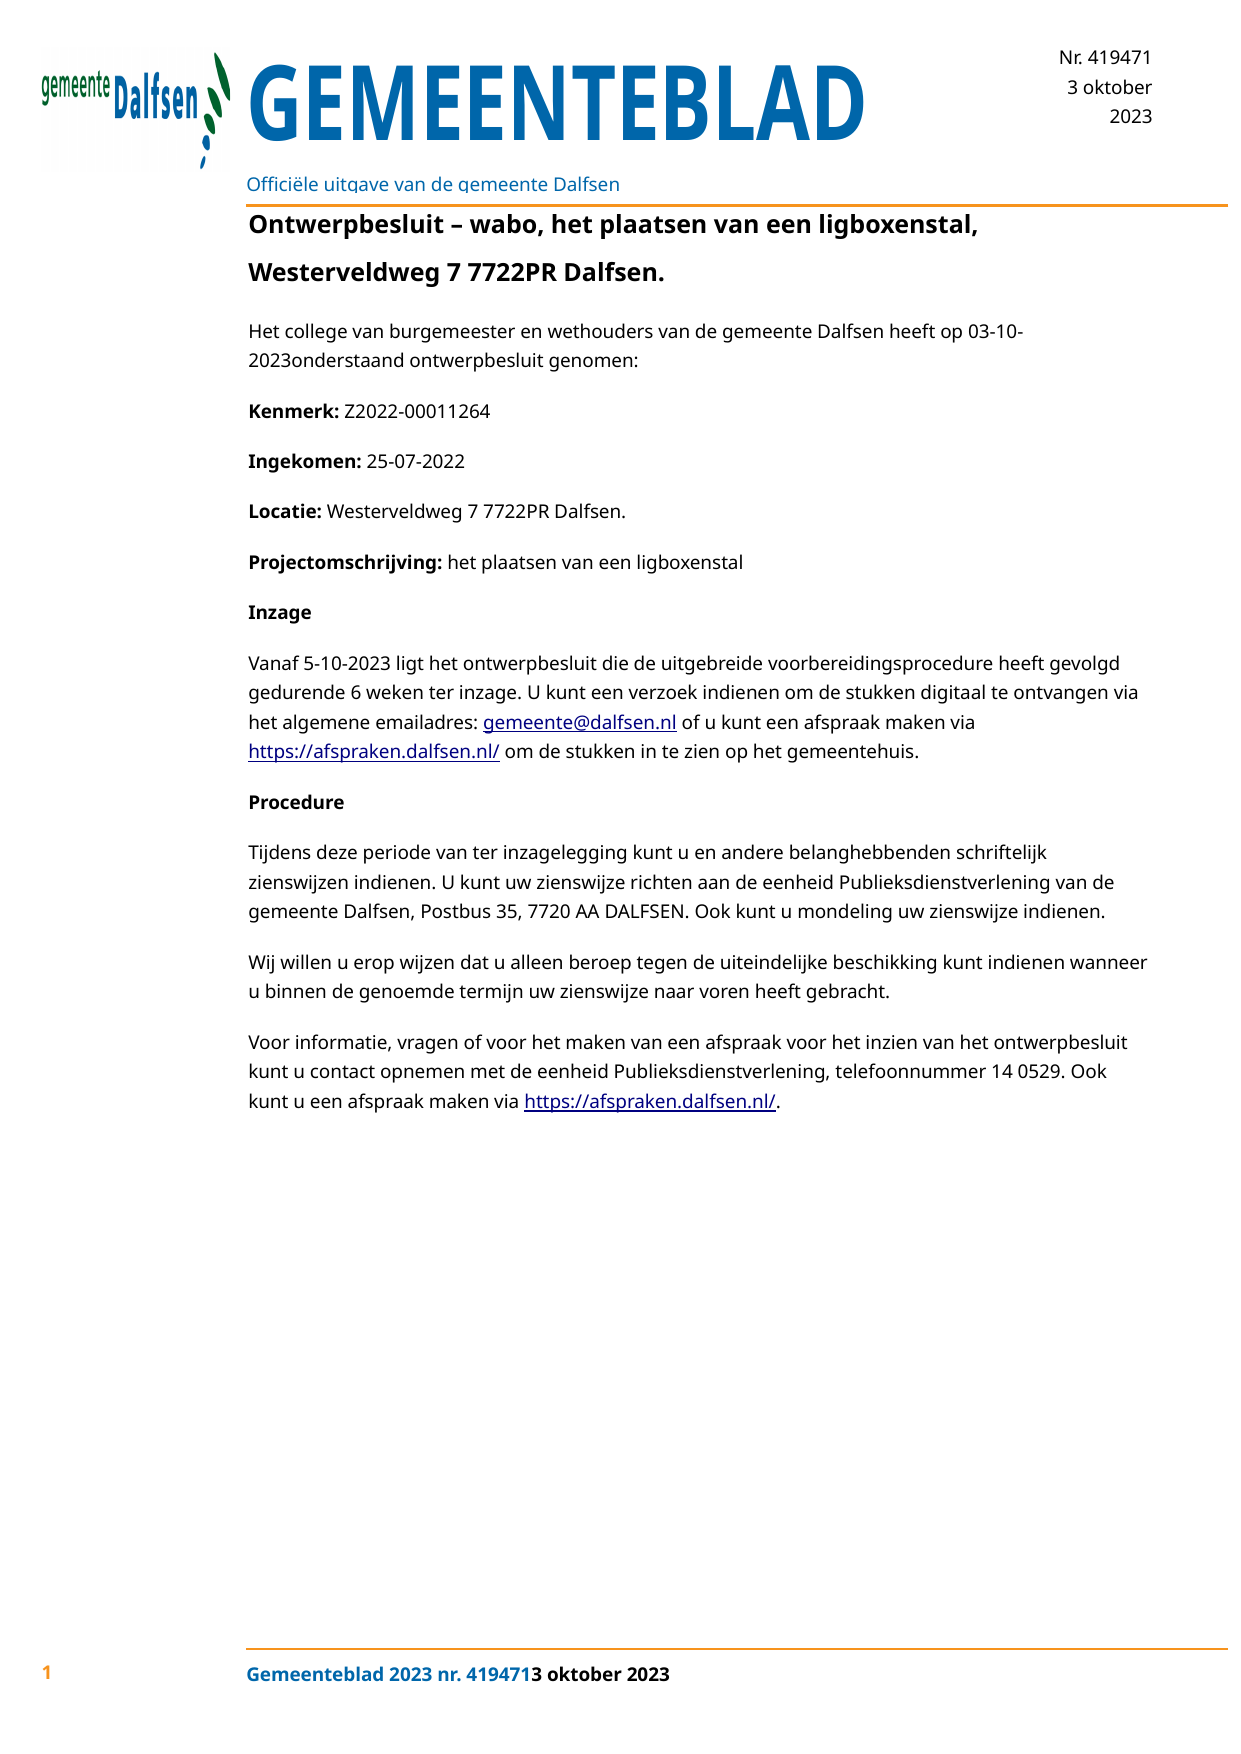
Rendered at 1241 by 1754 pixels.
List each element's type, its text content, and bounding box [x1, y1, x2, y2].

text Locatie: Westerveldweg 7 7722PR Dalfsen. [248, 499, 1152, 524]
text Procedure [248, 789, 1152, 815]
text Ingekomen: 25-07-2022 [248, 448, 1152, 474]
text Ontwerpbesluit – wabo, het plaatsen van een ligboxenstal, Westerveldweg 7 7722PR Dalfsen. [248, 207, 1152, 288]
picture [41, 47, 231, 172]
text Inzage [248, 599, 1152, 625]
text Voor informatie, vragen of voor het maken van een afspraak voor het inzien van het ontwerpbesluit kunt u contact opnemen met de eenheid Publieksdienstverlening, telefoonnummer 14 0529. Ook kunt u een afspraak maken via https://afspraken.dalfsen.nl/. [248, 1029, 1152, 1114]
text Wij willen u erop wijzen dat u alleen beroep tegen de uiteindelijke beschikking kunt indienen wanneer u binnen de genoemde termijn uw zienswijze naar voren heeft gebracht. [248, 949, 1152, 1004]
text Projectomschrijving: het plaatsen van een ligboxenstal [248, 549, 1152, 575]
text Het college van burgemeester en wethouders van de gemeente Dalfsen heeft op 03-10-2023onderstaand ontwerpbesluit genomen: [248, 318, 1152, 373]
text Kenmerk: Z2022-00011264 [248, 398, 1152, 424]
text Vanaf 5-10-2023 ligt het ontwerpbesluit die de uitgebreide voorbereidingsprocedure heeft gevolgd gedurende 6 weken ter inzage. U kunt een verzoek indienen om de stukken digitaal te ontvangen via het algemene emailadres: gemeente@dalfsen.nl of u kunt een afspraak maken via https://afspraken.dalfsen.nl/ om de stukken in te zien op het gemeentehuis. [248, 650, 1152, 764]
text Tijdens deze periode van ter inzagelegging kunt u en andere belanghebbenden schriftelijk zienswijzen indienen. U kunt uw zienswijze richten aan de eenheid Publieksdienstverlening van de gemeente Dalfsen, Postbus 35, 7720 AA DALFSEN. Ook kunt u mondeling uw zienswijze indienen. [248, 839, 1152, 924]
